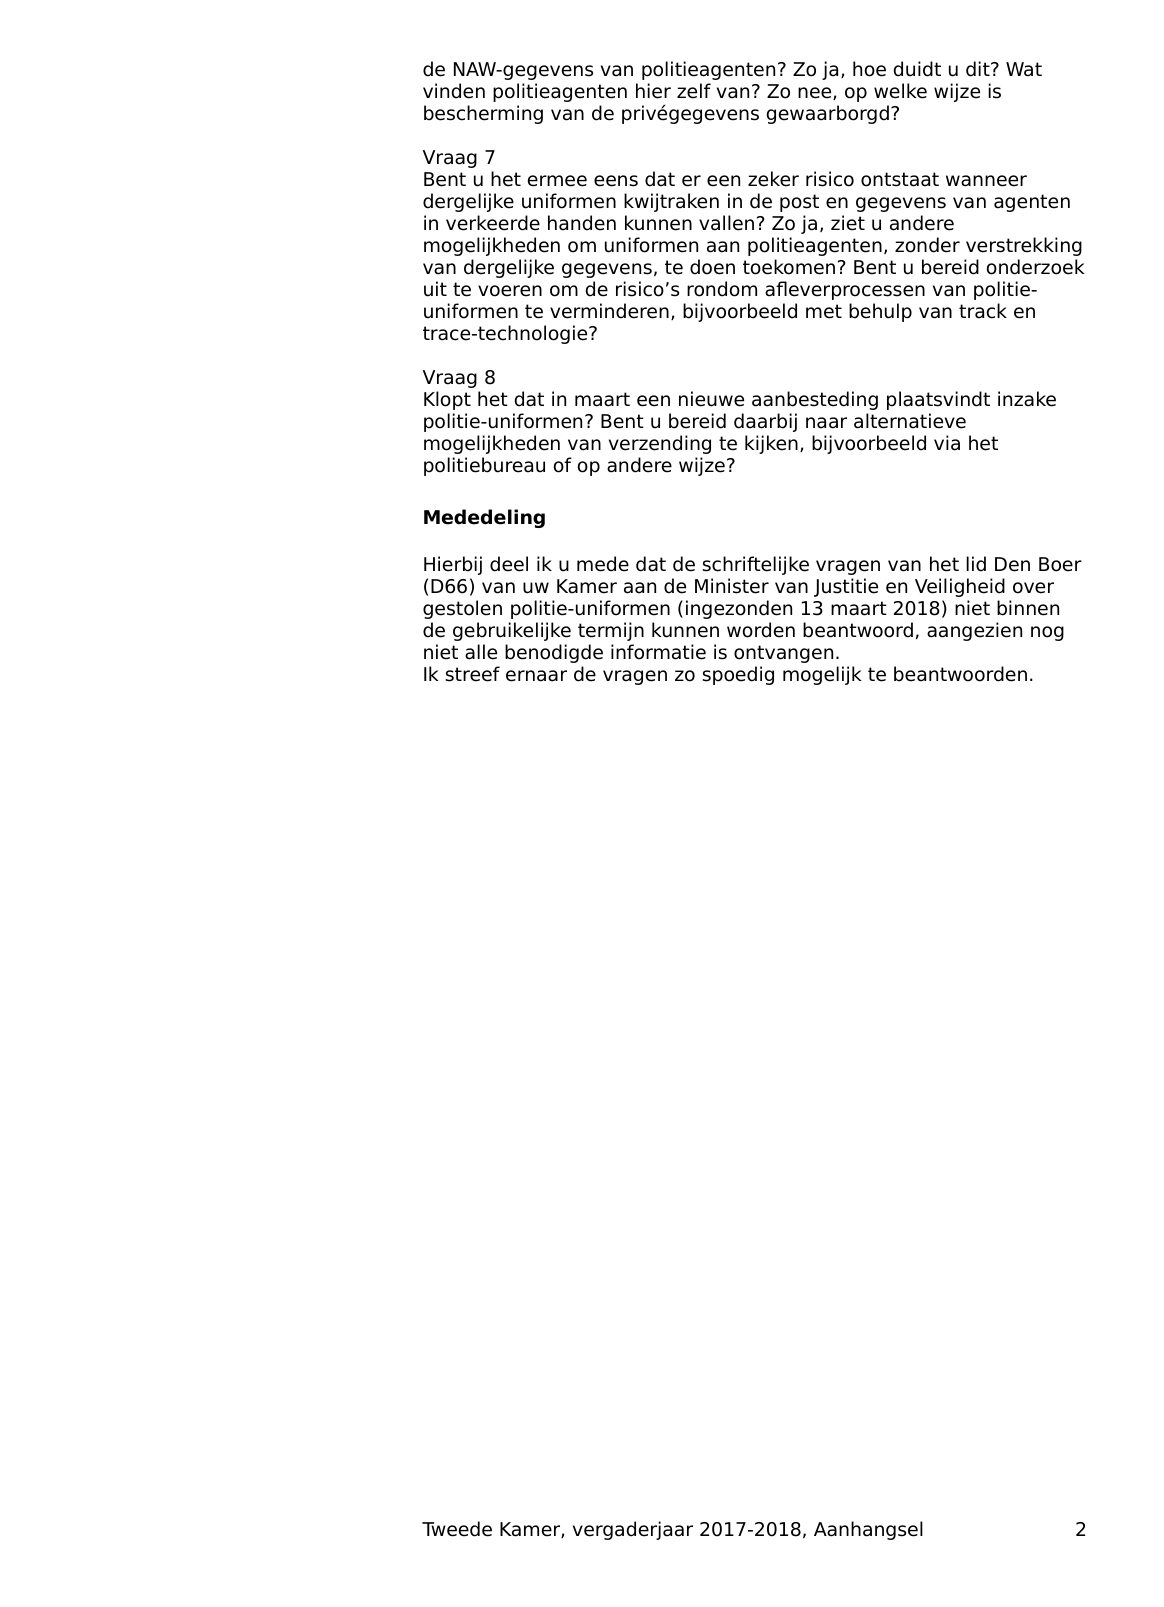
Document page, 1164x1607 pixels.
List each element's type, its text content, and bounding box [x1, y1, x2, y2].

text Vraag 7 [422, 147, 1087, 169]
subtitle Mededeling [422, 507, 1087, 529]
text Hierbij deel ik u mede dat de schriftelijke vragen van het lid Den Boer (D66) van uw Kamer aan de Minister van Justitie en Veiligheid over gestolen politie-uniformen (ingezonden 13 maart 2018) niet binnen de gebruikelijke termijn kunnen worden beantwoord, aangezien nog niet alle benodigde informatie is ontvangen. [422, 554, 1087, 664]
text Vraag 8 [422, 367, 1087, 389]
text de NAW-gegevens van politieagenten? Zo ja, hoe duidt u dit? Wat vinden politieagenten hier zelf van? Zo nee, op welke wijze is bescherming van de privégegevens gewaarborgd? [422, 59, 1087, 125]
text Ik streef ernaar de vragen zo spoedig mogelijk te beantwoorden. [422, 664, 1087, 686]
text Klopt het dat in maart een nieuwe aanbesteding plaatsvindt inzake politie-uniformen? Bent u bereid daarbij naar alternatieve mogelijkheden van verzending te kijken, bijvoorbeeld via het politiebureau of op andere wijze? [422, 389, 1087, 477]
text Bent u het ermee eens dat er een zeker risico ontstaat wanneer dergelijke uniformen kwijtraken in de post en gegevens van agenten in verkeerde handen kunnen vallen? Zo ja, ziet u andere mogelijkheden om uniformen aan politieagenten, zonder verstrekking van dergelijke gegevens, te doen toekomen? Bent u bereid onderzoek uit te voeren om de risico’s rondom afleverprocessen van politie-uniformen te verminderen, bijvoorbeeld met behulp van track en trace-technologie? [422, 169, 1087, 345]
